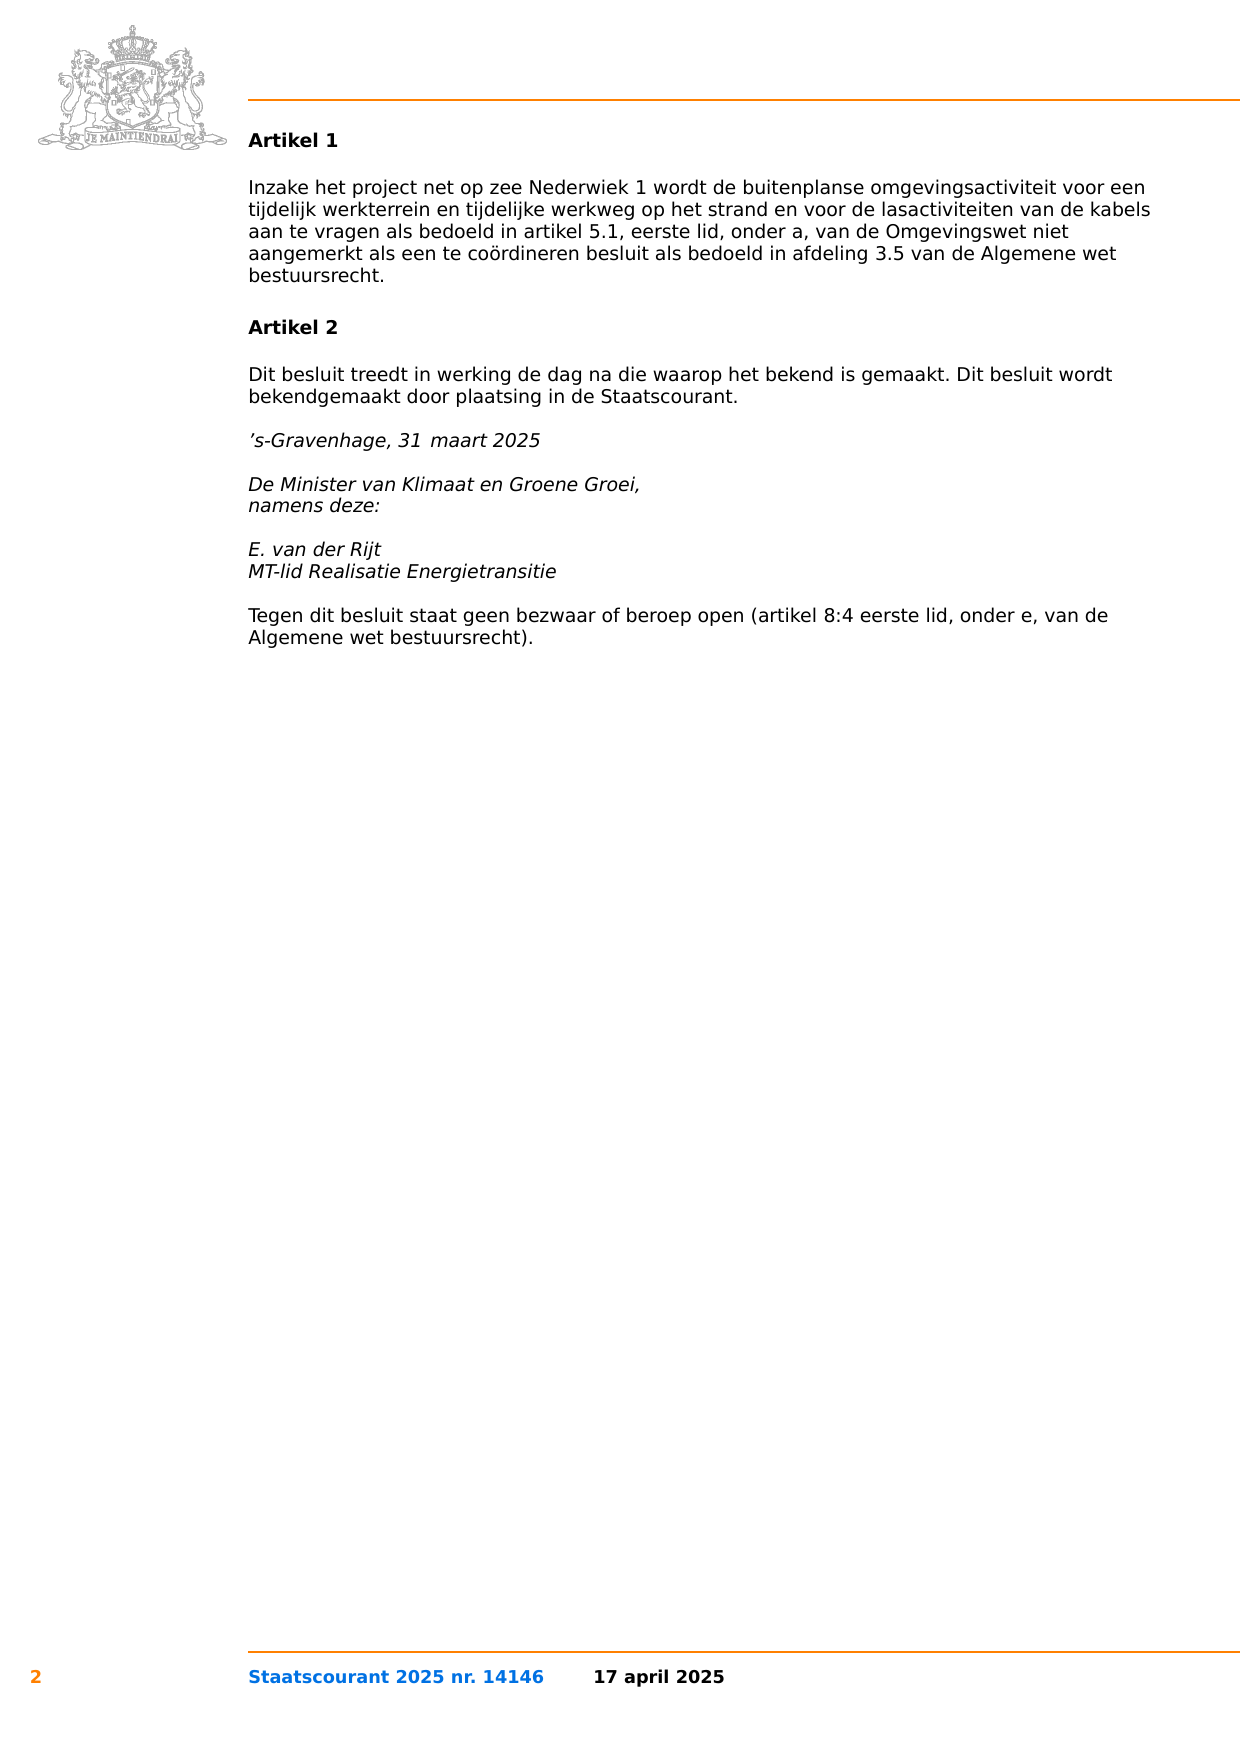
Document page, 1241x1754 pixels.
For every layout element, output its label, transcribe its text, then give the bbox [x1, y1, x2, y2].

subtitle Artikel 1 [248, 130, 1163, 152]
text Tegen dit besluit staat geen bezwaar of beroep open (artikel 8:4 eerste lid, onder e, van de Algemene wet bestuursrecht). [248, 605, 1163, 649]
picture [38, 25, 227, 150]
text Dit besluit treedt in werking de dag na die waarop het bekend is gemaakt. Dit besluit wordt bekendgemaakt door plaatsing in de Staatscourant. [248, 364, 1163, 408]
text De Minister van Klimaat en Groene Groei, namens deze: E. van der Rijt MT-lid Realisatie Energietransitie [248, 473, 1163, 583]
text ’s-Gravenhage, 31 maart 2025 [248, 429, 1163, 452]
text Inzake het project net op zee Nederwiek 1 wordt de buitenplanse omgevingsactiviteit voor een tijdelijk werkterrein en tijdelijke werkweg op het strand en voor de lasactiviteiten van de kabels aan te vragen als bedoeld in artikel 5.1, eerste lid, onder a, van de Omgevingswet niet aangemerkt als een te coördineren besluit als bedoeld in afdeling 3.5 van de Algemene wet bestuursrecht. [248, 177, 1163, 287]
subtitle Artikel 2 [248, 317, 1163, 339]
